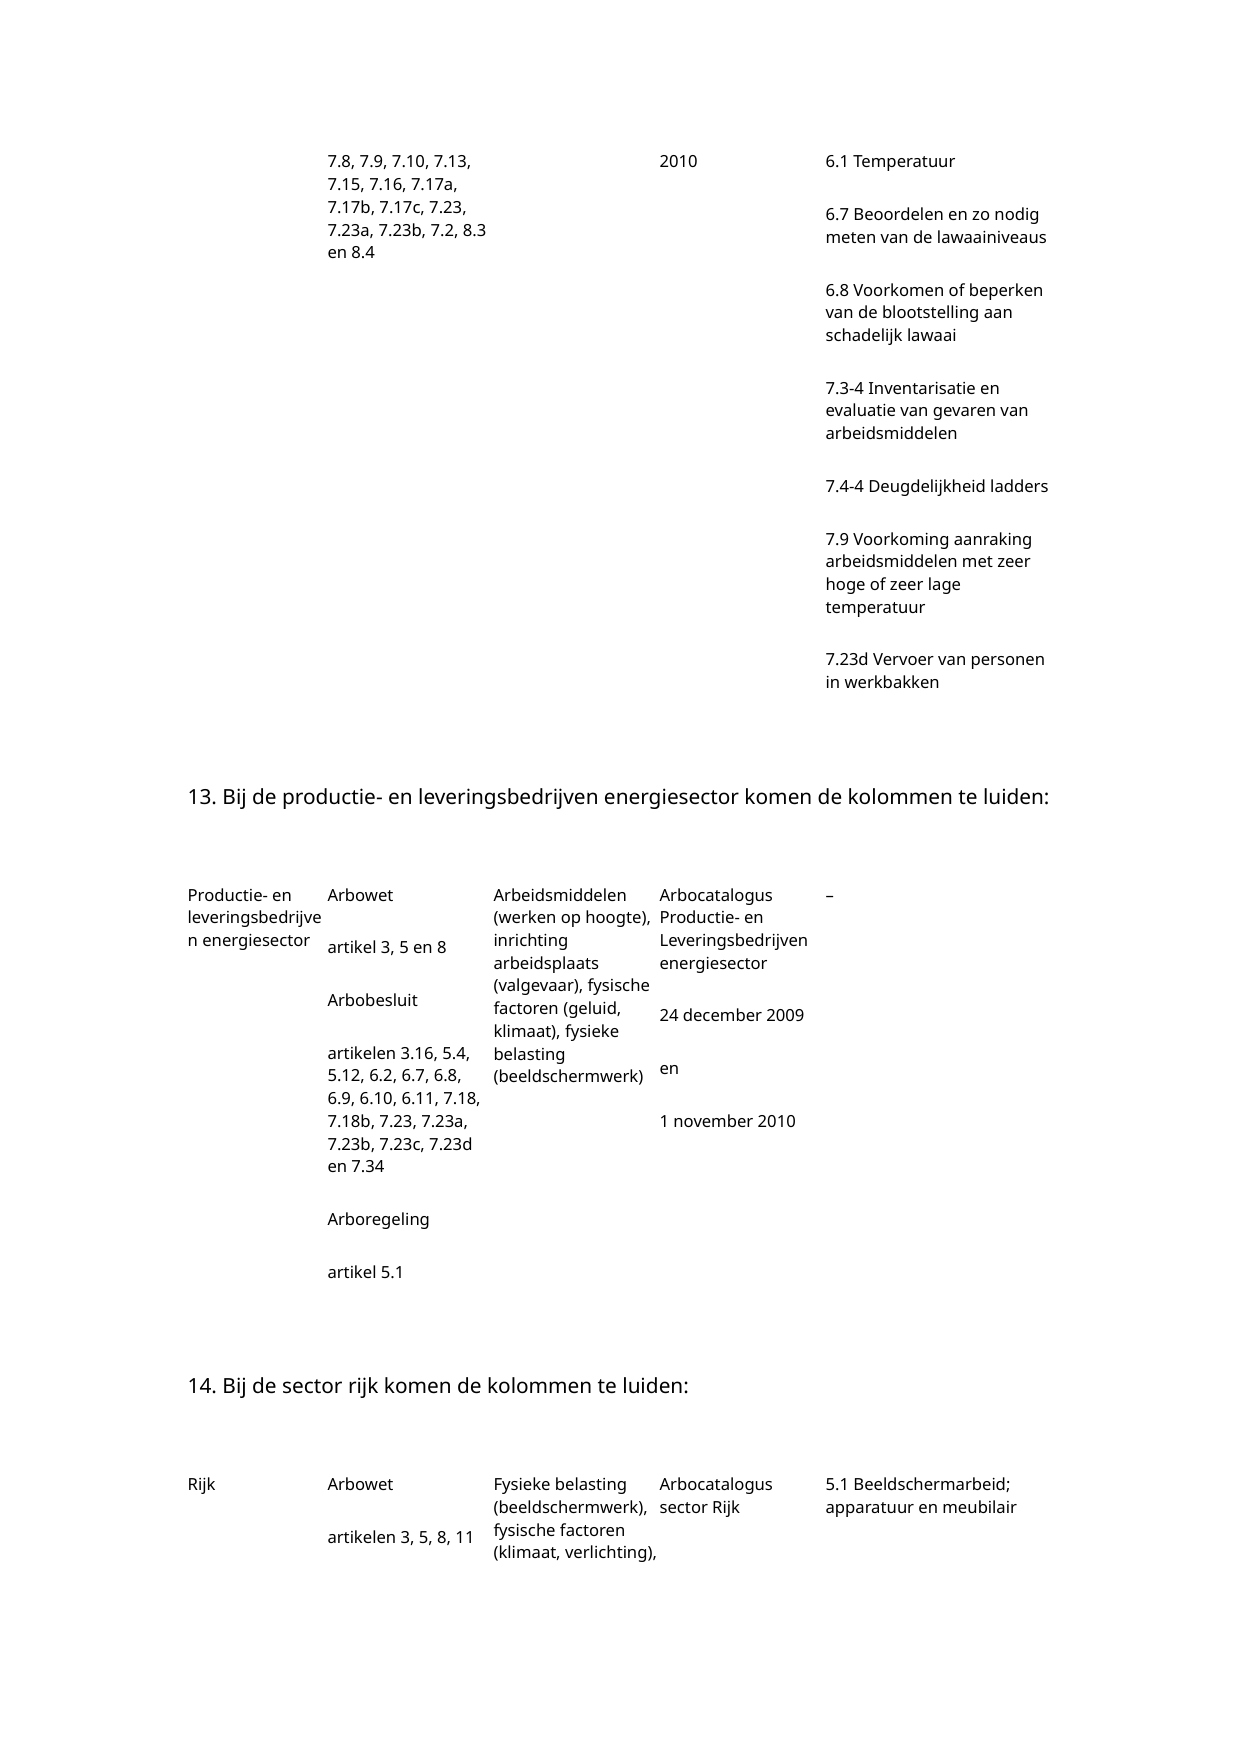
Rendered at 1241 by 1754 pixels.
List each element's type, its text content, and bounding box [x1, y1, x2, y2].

table_header Productie- en leveringsbedrijven energiesector [188, 883, 327, 1313]
table_header Arbeidsmiddelen (werken op hoogte), inrichting arbeidsplaats (valgevaar), fysische factoren (geluid, klimaat), fysieke belasting (beeldschermwerk) [493, 883, 659, 1313]
table_header Rijk [188, 1473, 327, 1563]
table_header Fysieke belasting (beeldschermwerk), fysische factoren (klimaat, verlichting), [493, 1473, 659, 1563]
table_header 2010 [659, 150, 825, 723]
table_header 7.8, 7.9, 7.10, 7.13, 7.15, 7.16, 7.17a, 7.17b, 7.17c, 7.23, 7.23a, 7.23b, 7.2, 8.3 en 8.4 [327, 150, 493, 723]
table_header Arbocatalogus sector Rijk [659, 1473, 825, 1563]
table_header Arbocatalogus Productie- en Leveringsbedrijven energiesector 24 december 2009 en 1 november 2010 [659, 883, 825, 1313]
text 14. Bij de sector rijk komen de kolommen te luiden: [187, 1371, 1053, 1400]
table_header – [825, 883, 1053, 1313]
table_header [493, 150, 659, 723]
text 13. Bij de productie- en leveringsbedrijven energiesector komen de kolommen te luiden: [187, 782, 1053, 810]
table_header Arbowet artikel 3, 5 en 8 Arbobesluit artikelen 3.16, 5.4, 5.12, 6.2, 6.7, 6.8, 6.9, 6.10, 6.11, 7.18, 7.18b, 7.23, 7.23a, 7.23b, 7.23c, 7.23d en 7.34 Arboregeling artikel 5.1 [327, 883, 493, 1313]
table_header Arbowet artikelen 3, 5, 8, 11 [327, 1473, 493, 1563]
table_header 5.1 Beeldschermarbeid; apparatuur en meubilair [825, 1473, 1053, 1563]
table_header 6.1 Temperatuur 6.7 Beoordelen en zo nodig meten van de lawaainiveaus 6.8 Voorkomen of beperken van de blootstelling aan schadelijk lawaai 7.3-4 Inventarisatie en evaluatie van gevaren van arbeidsmiddelen 7.4-4 Deugdelijkheid ladders 7.9 Voorkoming aanraking arbeidsmiddelen met zeer hoge of zeer lage temperatuur 7.23d Vervoer van personen in werkbakken [825, 150, 1053, 723]
table_header [188, 150, 327, 723]
